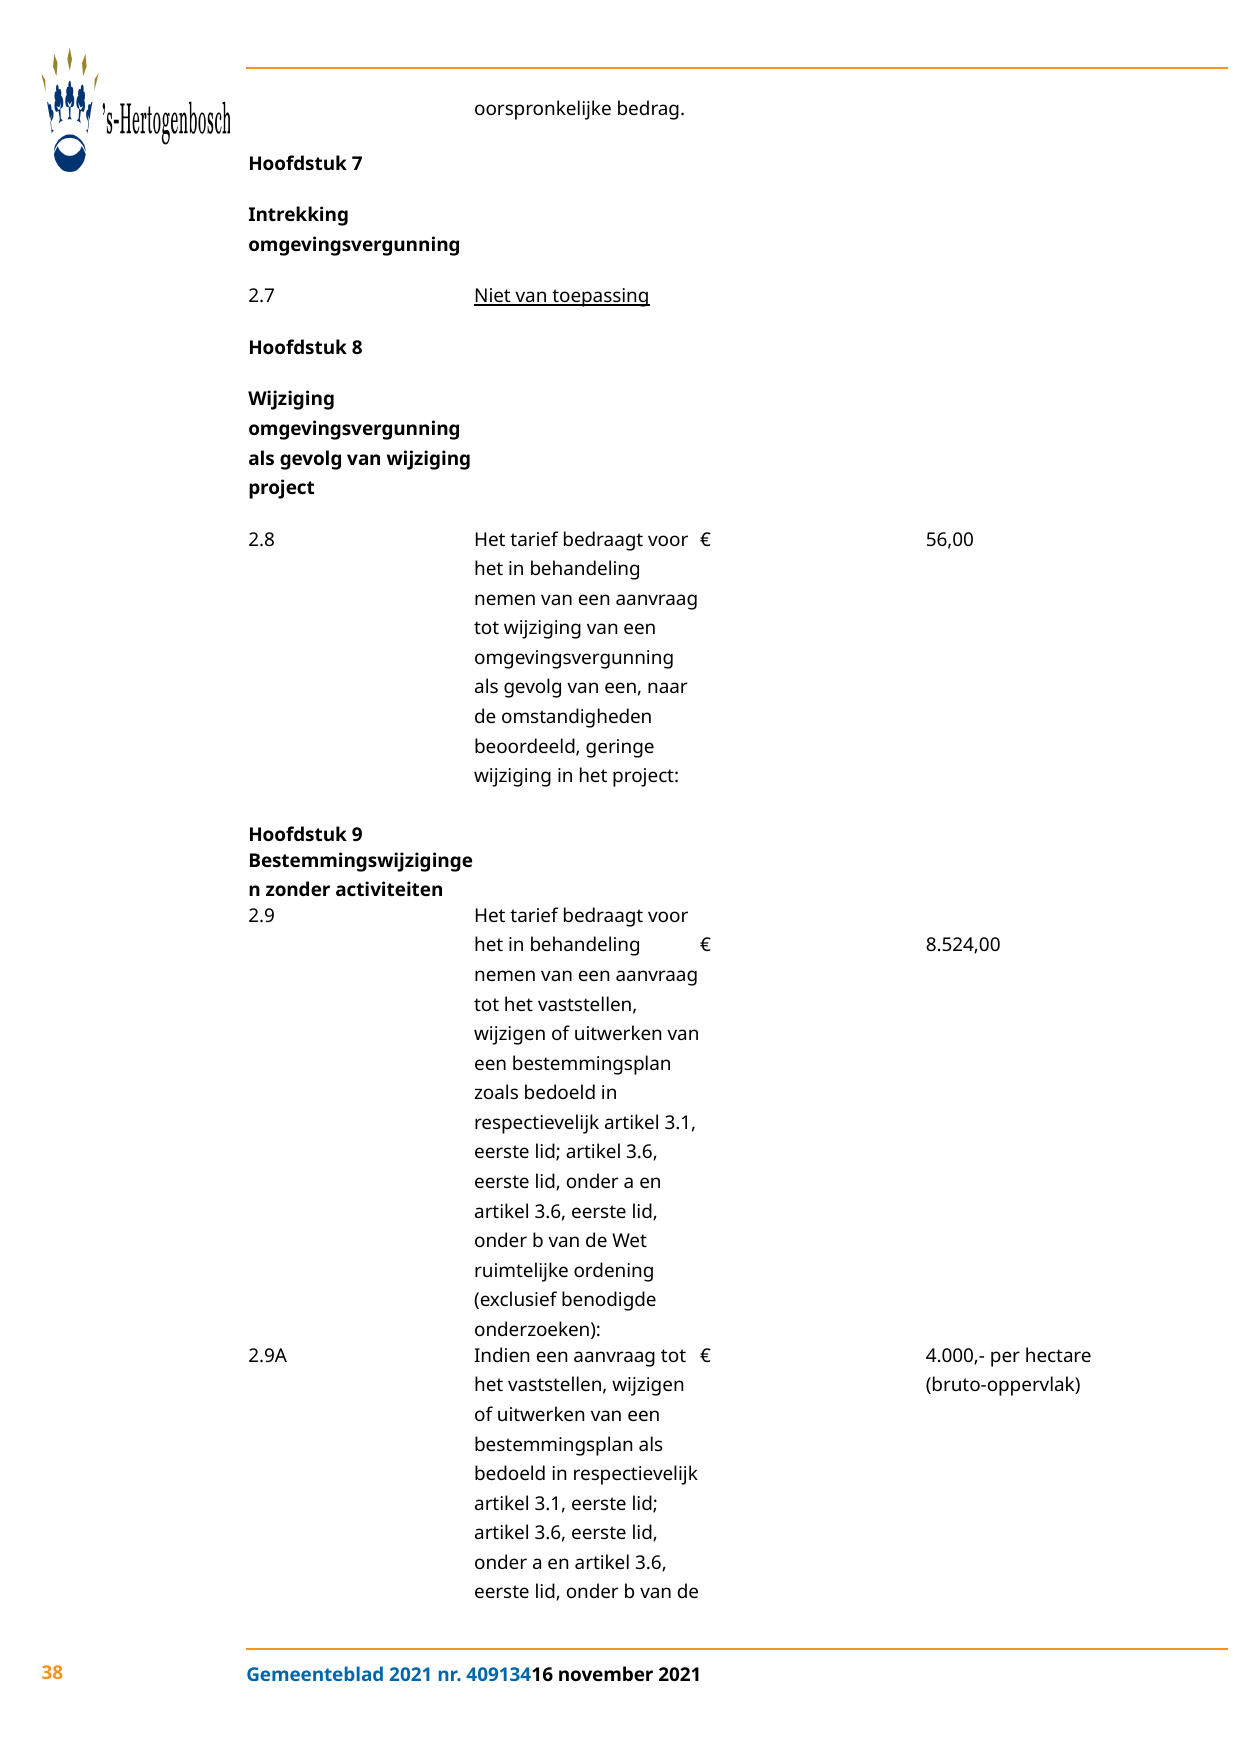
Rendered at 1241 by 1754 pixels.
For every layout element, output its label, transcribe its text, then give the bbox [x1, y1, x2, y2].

table_cell € [700, 526, 926, 788]
table_cell Niet van toepassing [474, 283, 700, 308]
table_cell Wijziging omgevingsvergunning als gevolg van wijziging project [248, 386, 474, 500]
table_cell € [700, 1342, 926, 1604]
table_cell [700, 283, 926, 308]
table_header Hoofdstuk 9 [248, 821, 474, 847]
table_cell [248, 500, 474, 526]
table_cell [248, 257, 474, 283]
table_cell Intrekking omgevingsvergunning [248, 202, 474, 257]
table_cell 2.9A [248, 1342, 474, 1604]
table_cell Het tarief bedraagt voor het in behandeling nemen van een aanvraag tot het vaststellen, wijzigen of uitwerken van een bestemmingsplan zoals bedoeld in respectievelijk artikel 3.1, eerste lid; artikel 3.6, eerste lid, onder a en artikel 3.6, eerste lid, onder b van de Wet ruimtelijke ordening (exclusief benodigde onderzoeken): [474, 902, 700, 1342]
picture [41, 47, 231, 172]
table_cell [248, 176, 474, 202]
table_cell € [700, 902, 926, 1342]
table_cell Het tarief bedraagt voor het in behandeling nemen van een aanvraag tot wijziging van een omgevingsvergunning als gevolg van een, naar de omstandigheden beoordeeld, geringe wijziging in het project: [474, 526, 700, 788]
table_cell oorspronkelijke bedrag. [474, 95, 700, 121]
table_cell [248, 95, 474, 121]
table_cell [248, 360, 474, 386]
table_cell [926, 283, 1152, 308]
table_cell Hoofdstuk 8 [248, 334, 474, 360]
table_cell [248, 308, 474, 334]
table_cell Indien een aanvraag tot het vaststellen, wijzigen of uitwerken van een bestemmingsplan als bedoeld in respectievelijk artikel 3.1, eerste lid; artikel 3.6, eerste lid, onder a en artikel 3.6, eerste lid, onder b van de [474, 1342, 700, 1604]
table_cell 2.8 [248, 526, 474, 788]
table_cell 2.9 [248, 902, 474, 1342]
table_cell Hoofdstuk 7 [248, 121, 474, 176]
table_cell 4.000,- per hectare (bruto-oppervlak) [926, 1342, 1152, 1604]
table_cell 56,00 [926, 526, 1152, 788]
table_cell Bestemmingswijzigingen zonder activiteiten [248, 847, 474, 902]
table_cell [926, 95, 1152, 121]
table_cell [700, 95, 926, 121]
table_cell 8.524,00 [926, 902, 1152, 1342]
table_cell 2.7 [248, 283, 474, 308]
